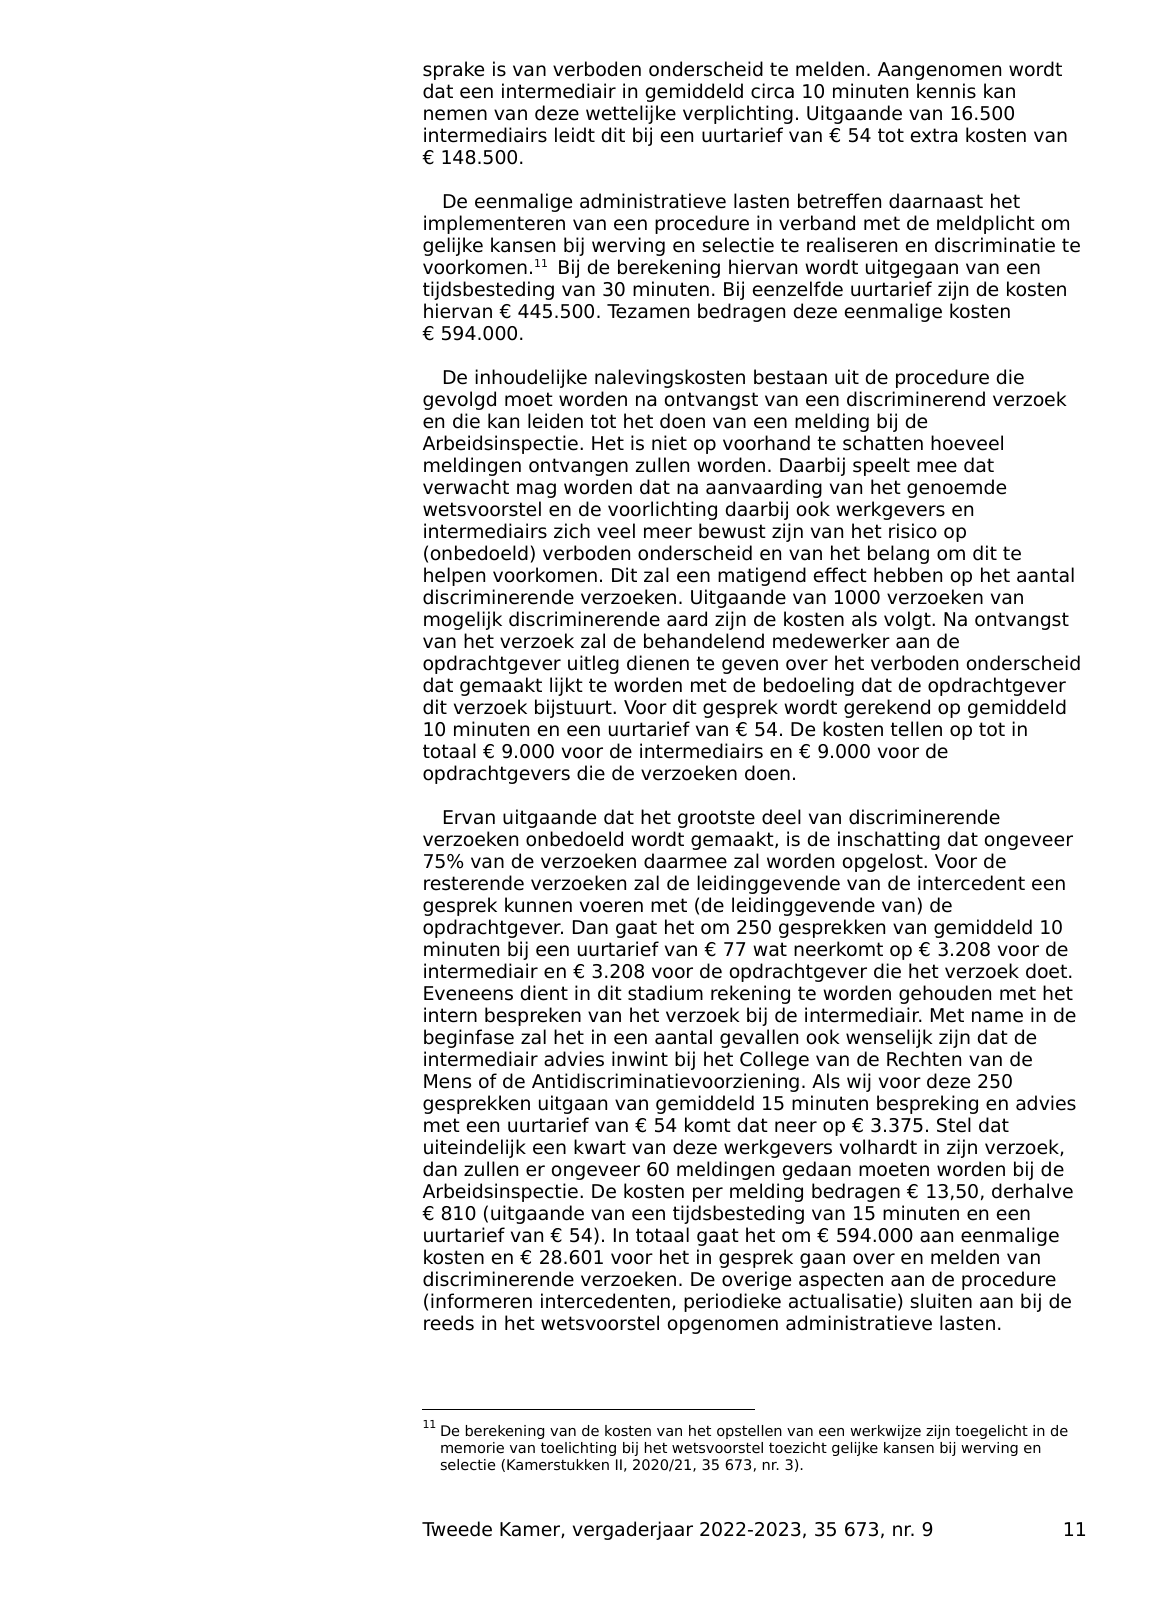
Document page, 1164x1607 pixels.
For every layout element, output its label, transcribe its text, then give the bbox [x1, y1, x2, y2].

text sprake is van verboden onderscheid te melden. Aangenomen wordt dat een intermediair in gemiddeld circa 10 minuten kennis kan nemen van deze wettelijke verplichting. Uitgaande van 16.500 intermediairs leidt dit bij een uurtarief van € 54 tot extra kosten van € 148.500. [422, 59, 1087, 169]
text De eenmalige administratieve lasten betreffen daarnaast het implementeren van een procedure in verband met de meldplicht om gelijke kansen bij werving en selectie te realiseren en discriminatie te voorkomen. Bij de berekening hiervan wordt uitgegaan van een tijdsbesteding van 30 minuten. Bij eenzelfde uurtarief zijn de kosten hiervan € 445.500. Tezamen bedragen deze eenmalige kosten € 594.000. [422, 191, 1087, 345]
text Ervan uitgaande dat het grootste deel van discriminerende verzoeken onbedoeld wordt gemaakt, is de inschatting dat ongeveer 75% van de verzoeken daarmee zal worden opgelost. Voor de resterende verzoeken zal de leidinggevende van de intercedent een gesprek kunnen voeren met (de leidinggevende van) de opdrachtgever. Dan gaat het om 250 gesprekken van gemiddeld 10 minuten bij een uurtarief van € 77 wat neerkomt op € 3.208 voor de intermediair en € 3.208 voor de opdrachtgever die het verzoek doet. Eveneens dient in dit stadium rekening te worden gehouden met het intern bespreken van het verzoek bij de intermediair. Met name in de beginfase zal het in een aantal gevallen ook wenselijk zijn dat de intermediair advies inwint bij het College van de Rechten van de Mens of de Antidiscriminatievoorziening. Als wij voor deze 250 gesprekken uitgaan van gemiddeld 15 minuten bespreking en advies met een uurtarief van € 54 komt dat neer op € 3.375. Stel dat uiteindelijk een kwart van deze werkgevers volhardt in zijn verzoek, dan zullen er ongeveer 60 meldingen gedaan moeten worden bij de Arbeidsinspectie. De kosten per melding bedragen € 13,50, derhalve € 810 (uitgaande van een tijdsbesteding van 15 minuten en een uurtarief van € 54). In totaal gaat het om € 594.000 aan eenmalige kosten en € 28.601 voor het in gesprek gaan over en melden van discriminerende verzoeken. De overige aspecten aan de procedure (informeren intercedenten, periodieke actualisatie) sluiten aan bij de reeds in het wetsvoorstel opgenomen administratieve lasten. [422, 807, 1087, 1334]
text De berekening van de kosten van het opstellen van een werkwijze zijn toegelicht in de memorie van toelichting bij het wetsvoorstel toezicht gelijke kansen bij werving en selectie (Kamerstukken II, 2020/21, 35 673, nr. 3). [422, 1418, 1087, 1474]
text De inhoudelijke nalevingskosten bestaan uit de procedure die gevolgd moet worden na ontvangst van een discriminerend verzoek en die kan leiden tot het doen van een melding bij de Arbeidsinspectie. Het is niet op voorhand te schatten hoeveel meldingen ontvangen zullen worden. Daarbij speelt mee dat verwacht mag worden dat na aanvaarding van het genoemde wetsvoorstel en de voorlichting daarbij ook werkgevers en intermediairs zich veel meer bewust zijn van het risico op (onbedoeld) verboden onderscheid en van het belang om dit te helpen voorkomen. Dit zal een matigend effect hebben op het aantal discriminerende verzoeken. Uitgaande van 1000 verzoeken van mogelijk discriminerende aard zijn de kosten als volgt. Na ontvangst van het verzoek zal de behandelend medewerker aan de opdrachtgever uitleg dienen te geven over het verboden onderscheid dat gemaakt lijkt te worden met de bedoeling dat de opdrachtgever dit verzoek bijstuurt. Voor dit gesprek wordt gerekend op gemiddeld 10 minuten en een uurtarief van € 54. De kosten tellen op tot in totaal € 9.000 voor de intermediairs en € 9.000 voor de opdrachtgevers die de verzoeken doen. [422, 367, 1087, 785]
